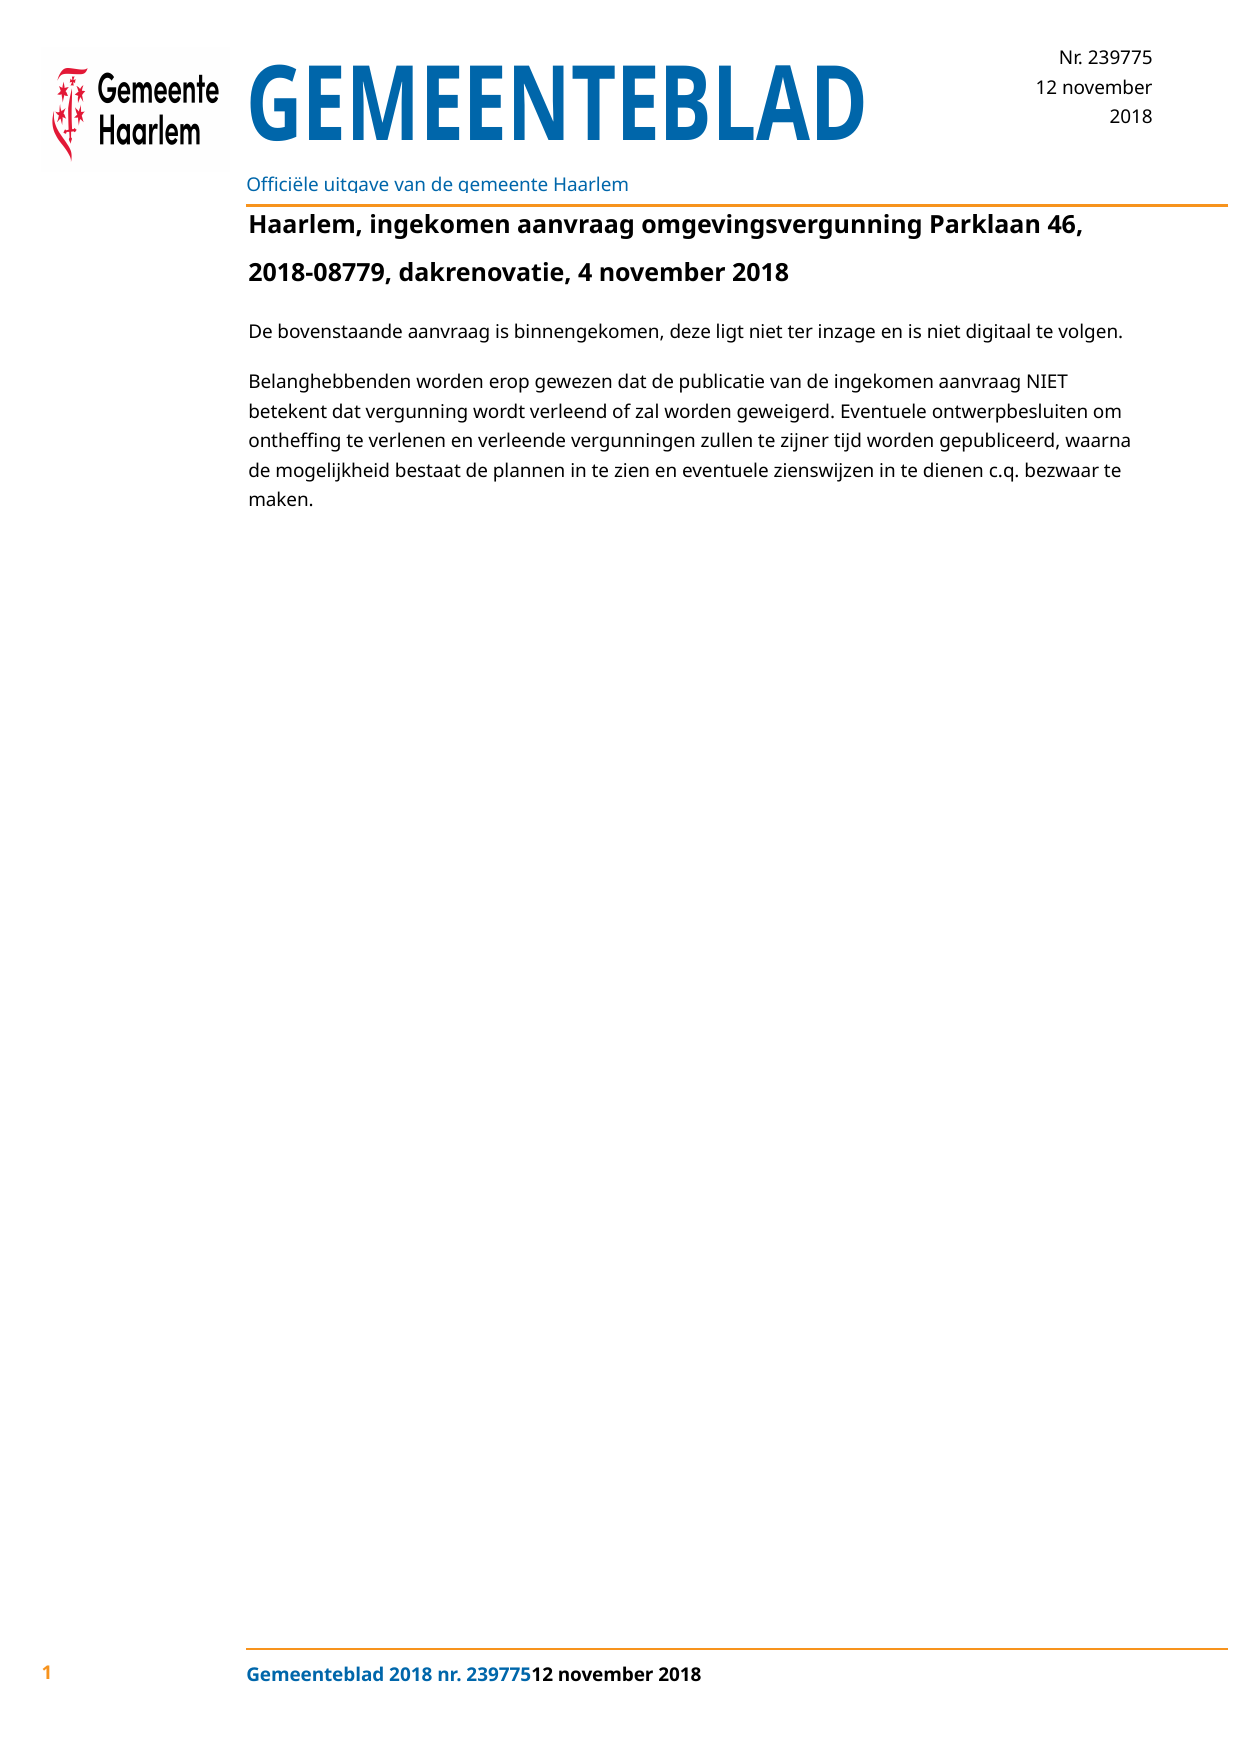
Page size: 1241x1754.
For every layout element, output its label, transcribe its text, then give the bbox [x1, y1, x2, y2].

text Belanghebbenden worden erop gewezen dat de publicatie van de ingekomen aanvraag NIET betekent dat vergunning wordt verleend of zal worden geweigerd. Eventuele ontwerpbesluiten om ontheffing te verlenen en verleende vergunningen zullen te zijner tijd worden gepubliceerd, waarna de mogelijkheid bestaat de plannen in te zien en eventuele zienswijzen in te dienen c.q. bezwaar te maken. [248, 368, 1152, 512]
text Haarlem, ingekomen aanvraag omgevingsvergunning Parklaan 46, 2018-08779, dakrenovatie, 4 november 2018 [248, 207, 1152, 288]
picture [41, 47, 231, 172]
text De bovenstaande aanvraag is binnengekomen, deze ligt niet ter inzage en is niet digitaal te volgen. [248, 318, 1152, 344]
